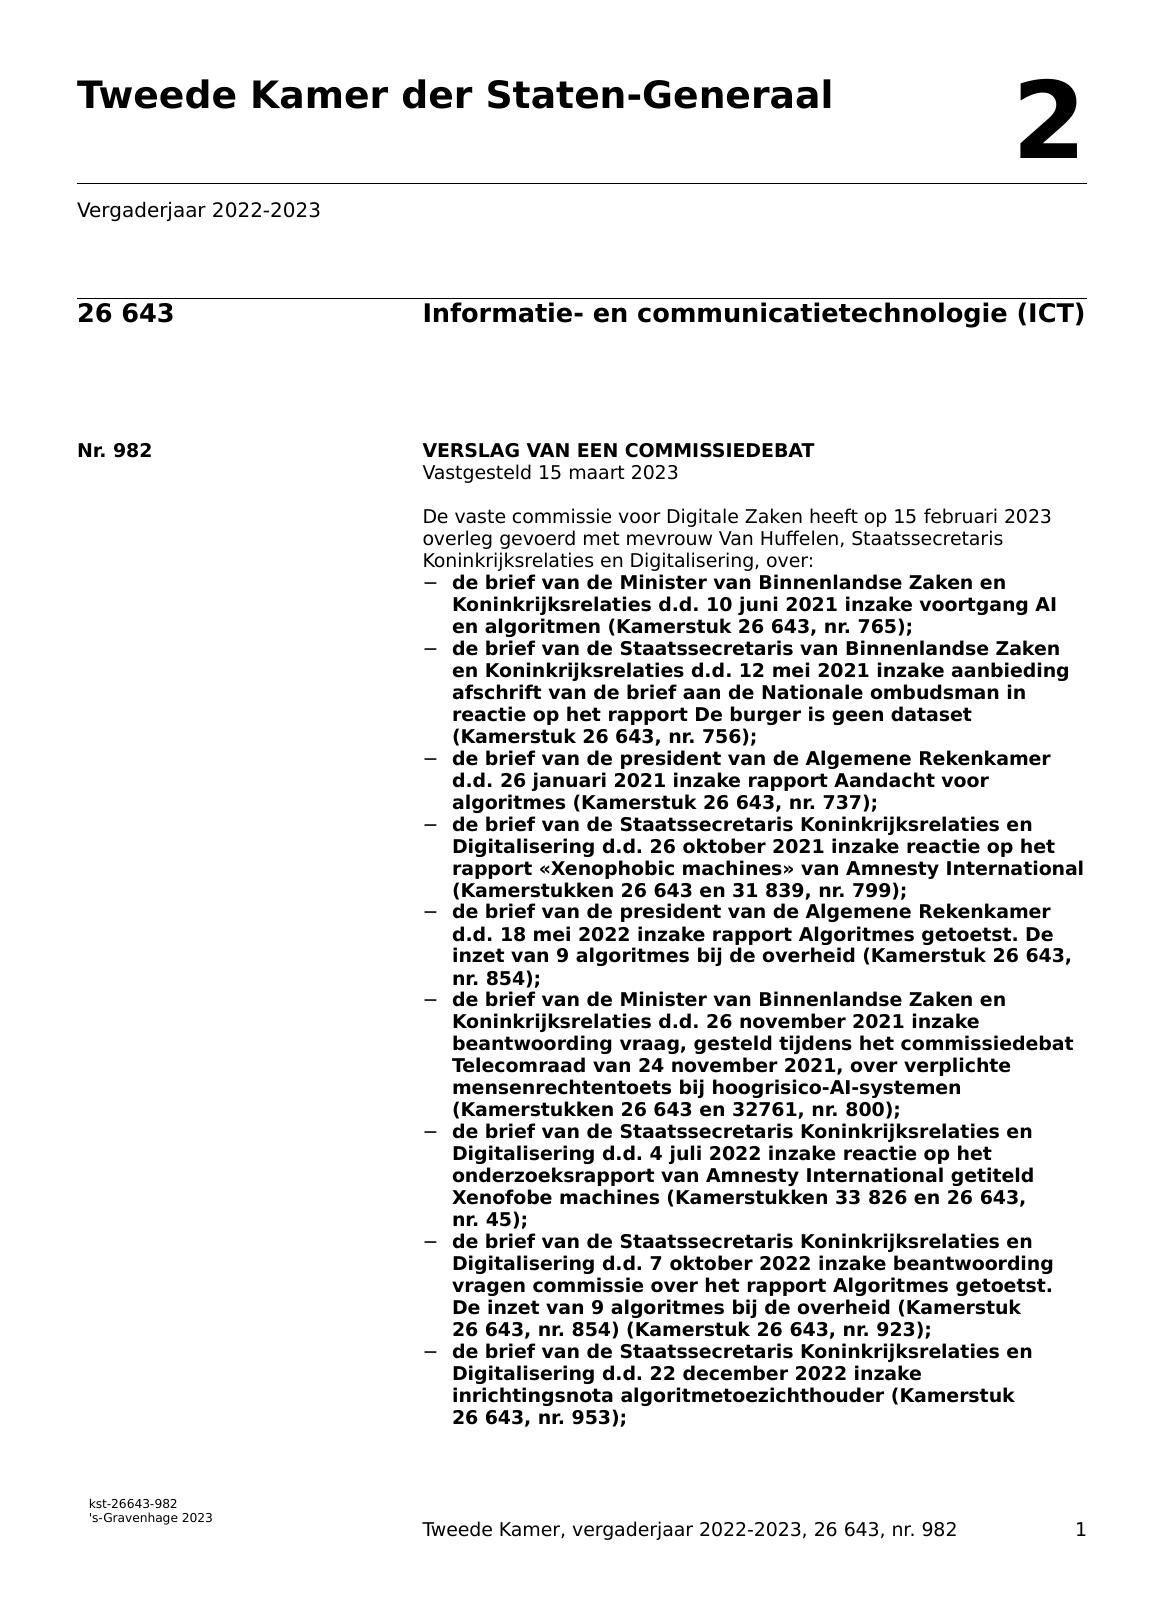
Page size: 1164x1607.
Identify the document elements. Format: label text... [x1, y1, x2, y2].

text − de brief van de Staatssecretaris van Binnenlandse Zaken en Koninkrijksrelaties d.d. 12 mei 2021 inzake aanbieding afschrift van de brief aan de Nationale ombudsman in reactie op het rapport De burger is geen dataset (Kamerstuk 26 643, nr. 756); [422, 638, 1087, 748]
text kst-26643-982 [88, 1497, 323, 1511]
subtitle 26 643 Informatie- en communicatietechnologie (ICT) [77, 299, 1087, 329]
table_cell Vergaderjaar 2022-2023 [77, 184, 1087, 298]
text − de brief van de Staatssecretaris Koninkrijksrelaties en Digitalisering d.d. 22 december 2022 inzake inrichtingsnota algoritmetoezichthouder (Kamerstuk 26 643, nr. 953); [422, 1341, 1087, 1429]
table_header 2 [886, 59, 1087, 183]
text − de brief van de Staatssecretaris Koninkrijksrelaties en Digitalisering d.d. 7 oktober 2022 inzake beantwoording vragen commissie over het rapport Algoritmes getoetst. De inzet van 9 algoritmes bij de overheid (Kamerstuk 26 643, nr. 854) (Kamerstuk 26 643, nr. 923); [422, 1231, 1087, 1341]
text 's-Gravenhage 2023 [88, 1511, 323, 1525]
table_header Tweede Kamer der Staten-Generaal [77, 59, 886, 183]
text − de brief van de president van de Algemene Rekenkamer d.d. 18 mei 2022 inzake rapport Algoritmes getoetst. De inzet van 9 algoritmes bij de overheid (Kamerstuk 26 643, nr. 854); [422, 901, 1087, 989]
subtitle Nr. 982 VERSLAG VAN EEN COMMISSIEDEBAT [77, 440, 1087, 462]
text − de brief van de Minister van Binnenlandse Zaken en Koninkrijksrelaties d.d. 26 november 2021 inzake beantwoording vraag, gesteld tijdens het commissiedebat Telecomraad van 24 november 2021, over verplichte mensenrechtentoets bij hoogrisico-AI-systemen (Kamerstukken 26 643 en 32761, nr. 800); [422, 989, 1087, 1121]
text − de brief van de Staatssecretaris Koninkrijksrelaties en Digitalisering d.d. 4 juli 2022 inzake reactie op het onderzoeksrapport van Amnesty International getiteld Xenofobe machines (Kamerstukken 33 826 en 26 643, nr. 45); [422, 1121, 1087, 1231]
text Vastgesteld 15 maart 2023 [422, 462, 1087, 484]
text − de brief van de Minister van Binnenlandse Zaken en Koninkrijksrelaties d.d. 10 juni 2021 inzake voortgang AI en algoritmen (Kamerstuk 26 643, nr. 765); [422, 572, 1087, 638]
text De vaste commissie voor Digitale Zaken heeft op 15 februari 2023 overleg gevoerd met mevrouw Van Huffelen, Staatssecretaris Koninkrijksrelaties en Digitalisering, over: [422, 506, 1087, 572]
text − de brief van de president van de Algemene Rekenkamer d.d. 26 januari 2021 inzake rapport Aandacht voor algoritmes (Kamerstuk 26 643, nr. 737); [422, 748, 1087, 813]
text − de brief van de Staatssecretaris Koninkrijksrelaties en Digitalisering d.d. 26 oktober 2021 inzake reactie op het rapport «Xenophobic machines» van Amnesty International (Kamerstukken 26 643 en 31 839, nr. 799); [422, 813, 1087, 901]
